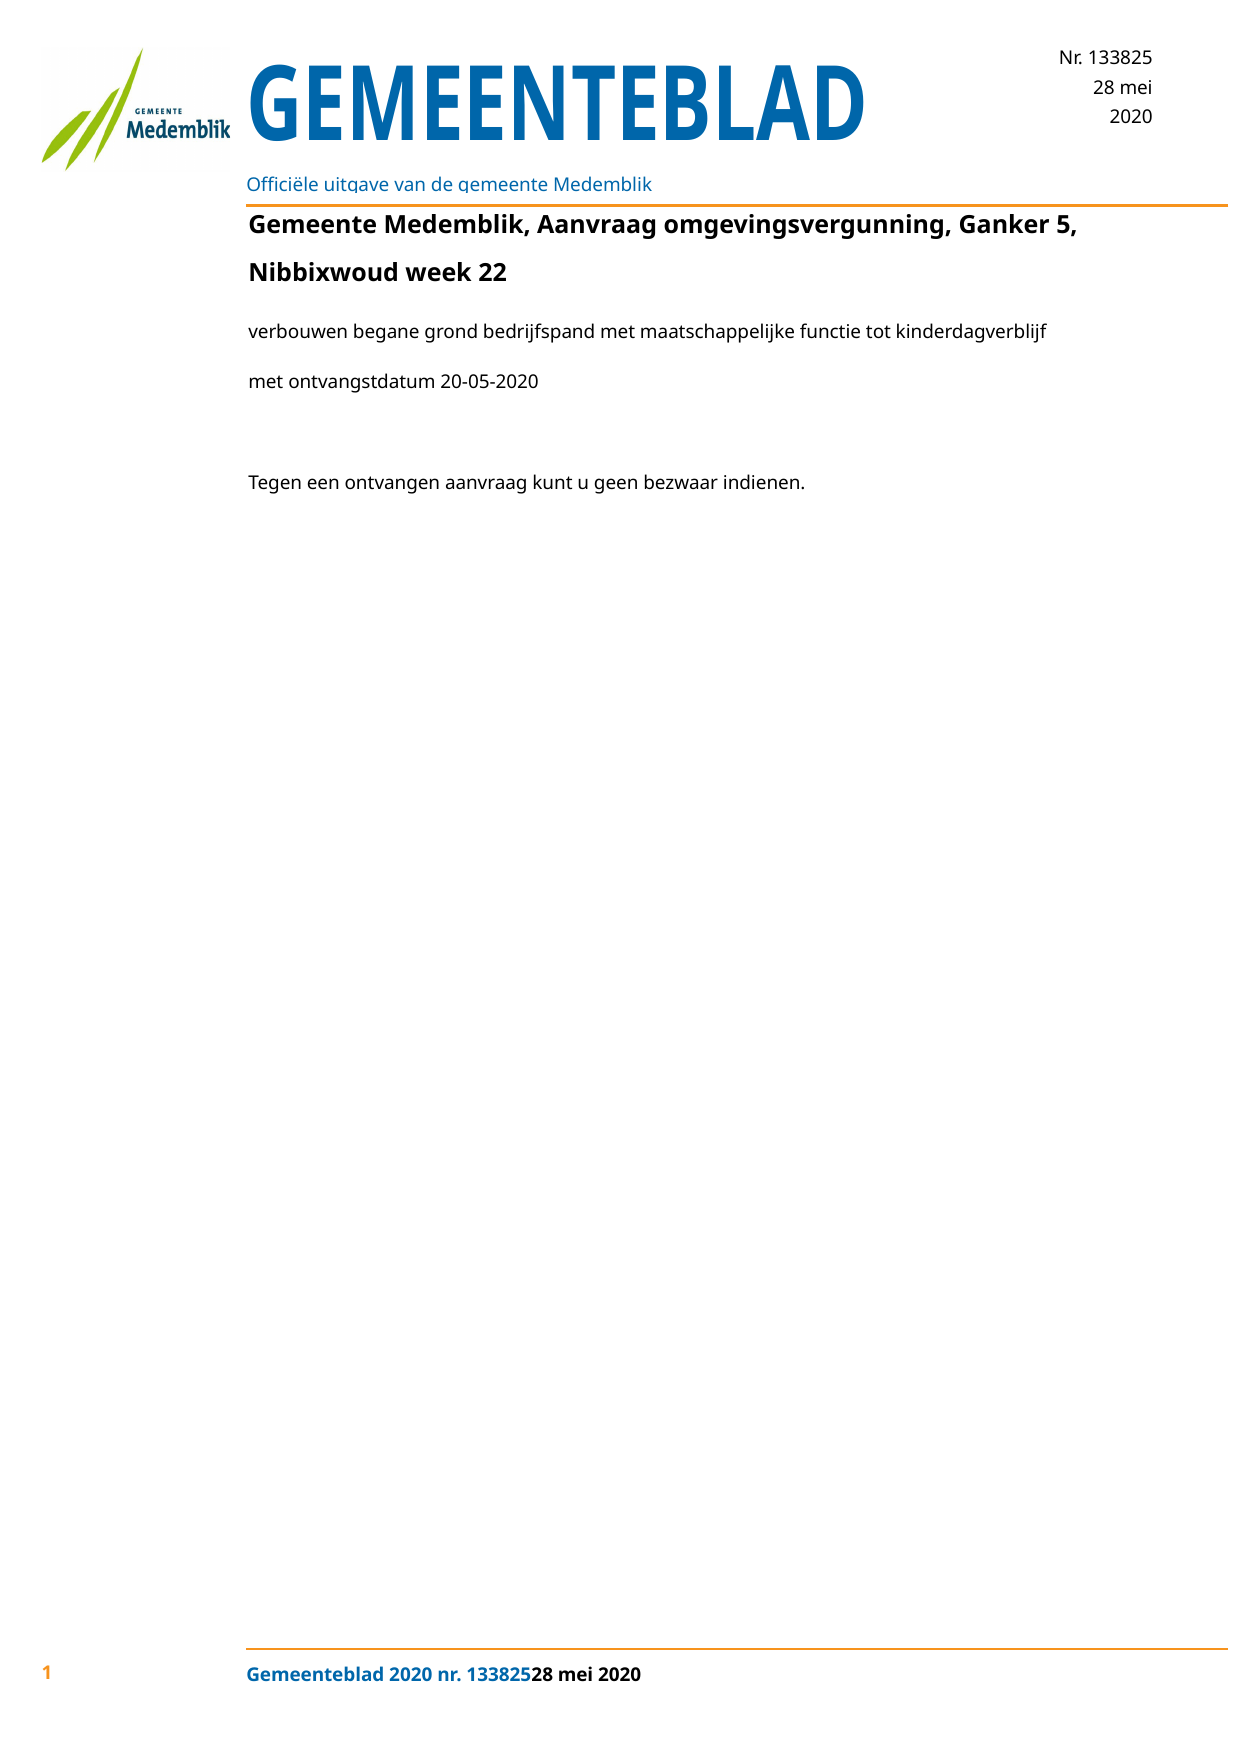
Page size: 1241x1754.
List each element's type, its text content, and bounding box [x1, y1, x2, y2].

text Tegen een ontvangen aanvraag kunt u geen bezwaar indienen. [248, 469, 1152, 495]
text verbouwen begane grond bedrijfspand met maatschappelijke functie tot kinderdagverblijf [248, 318, 1152, 344]
picture [41, 47, 231, 172]
text Gemeente Medemblik, Aanvraag omgevingsvergunning, Ganker 5, Nibbixwoud week 22 [248, 207, 1152, 288]
text met ontvangstdatum 20-05-2020 [248, 368, 1152, 394]
